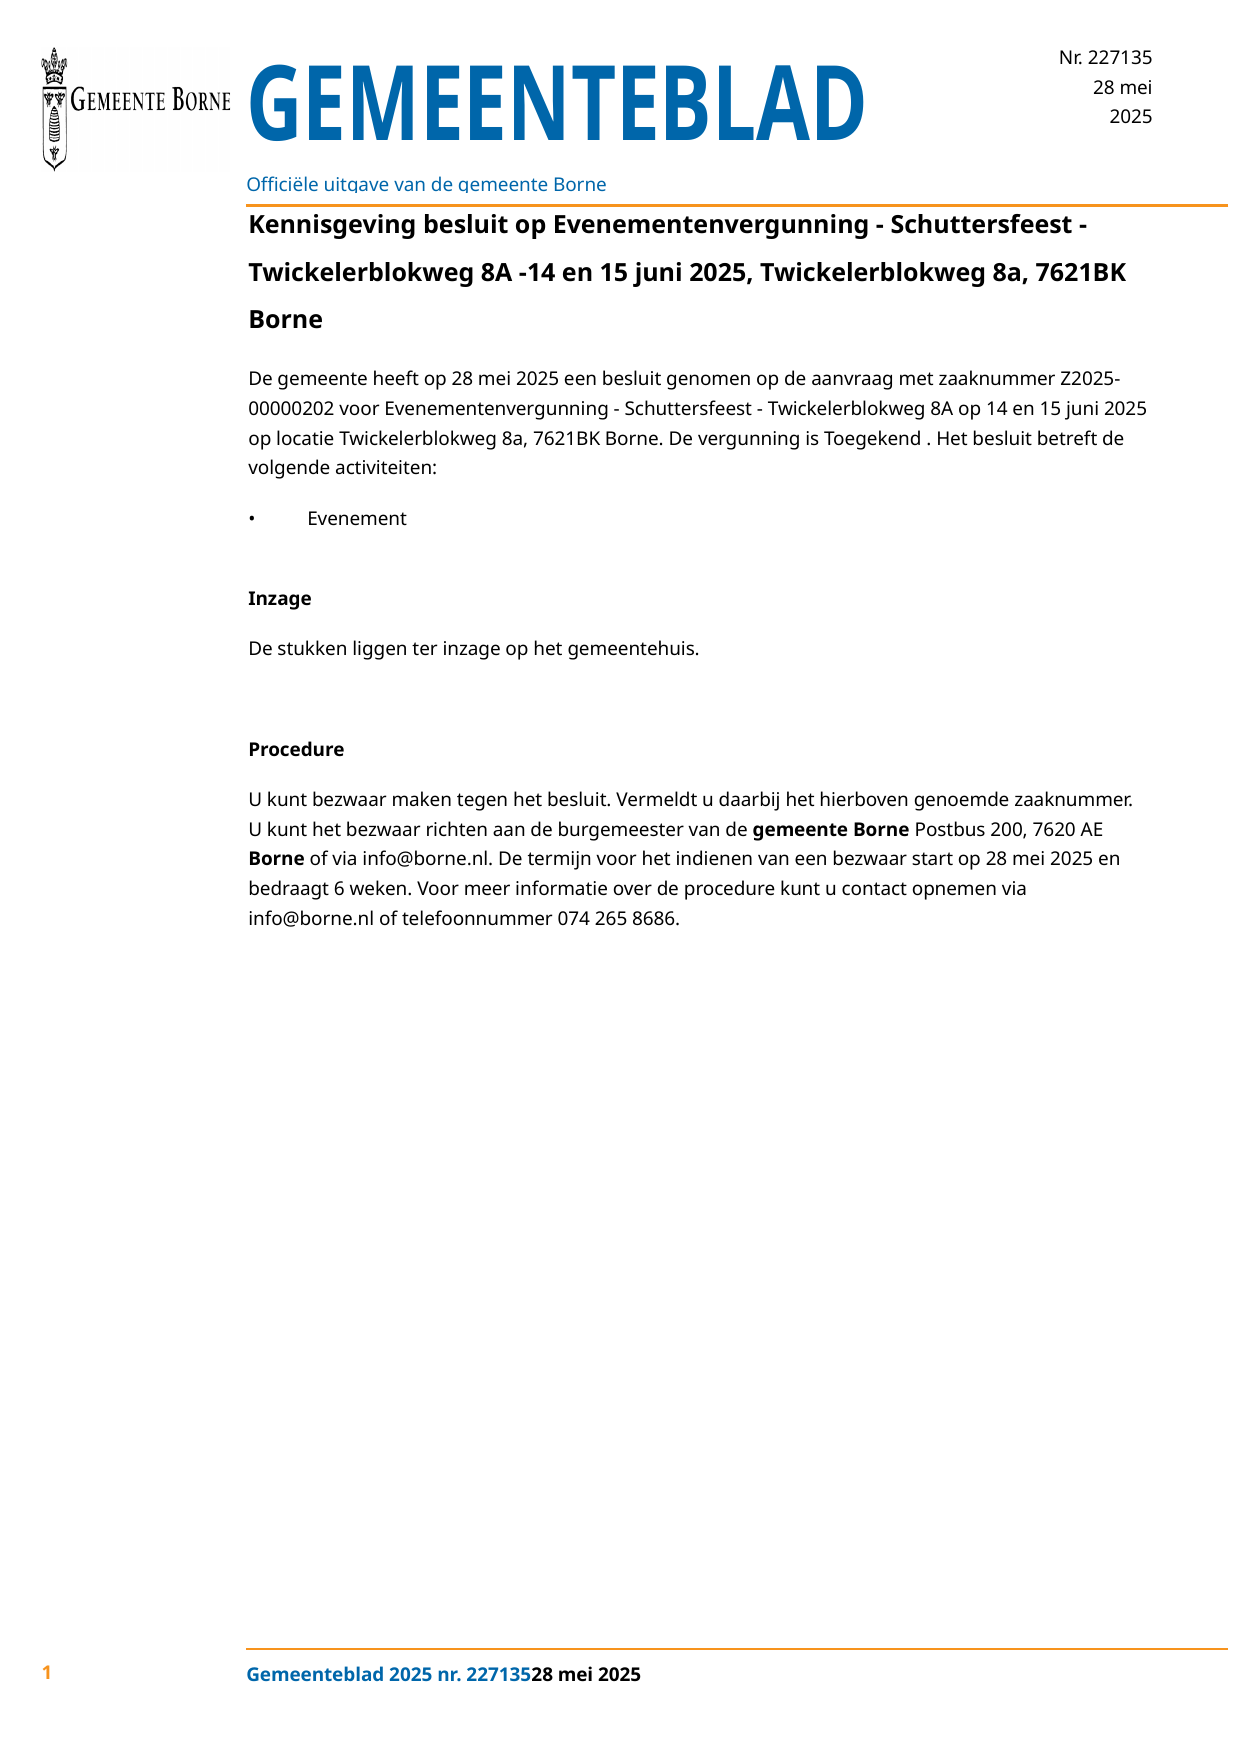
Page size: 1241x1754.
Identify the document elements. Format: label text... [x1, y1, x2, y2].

text Inzage [248, 585, 1152, 610]
text De gemeente heeft op 28 mei 2025 een besluit genomen op de aanvraag met zaaknummer Z2025-00000202 voor Evenementenvergunning - Schuttersfeest - Twickelerblokweg 8A op 14 en 15 juni 2025 op locatie Twickelerblokweg 8a, 7621BK Borne. De vergunning is Toegekend . Het besluit betreft de volgende activiteiten: [248, 366, 1152, 480]
picture [41, 47, 231, 172]
text Procedure [248, 736, 1152, 762]
text De stukken liggen ter inzage op het gemeentehuis. [248, 635, 1152, 661]
list Evenement [248, 505, 1152, 530]
text U kunt bezwaar maken tegen het besluit. Vermeldt u daarbij het hierboven genoemde zaaknummer. U kunt het bezwaar richten aan de burgemeester van de gemeente Borne Postbus 200, 7620 AE Borne of via info@borne.nl. De termijn voor het indienen van een bezwaar start op 28 mei 2025 en bedraagt 6 weken. Voor meer informatie over de procedure kunt u contact opnemen via info@borne.nl of telefoonnummer 074 265 8686. [248, 786, 1152, 930]
text Kennisgeving besluit op Evenementenvergunning - Schuttersfeest - Twickelerblokweg 8A -14 en 15 juni 2025, Twickelerblokweg 8a, 7621BK Borne [248, 207, 1152, 336]
